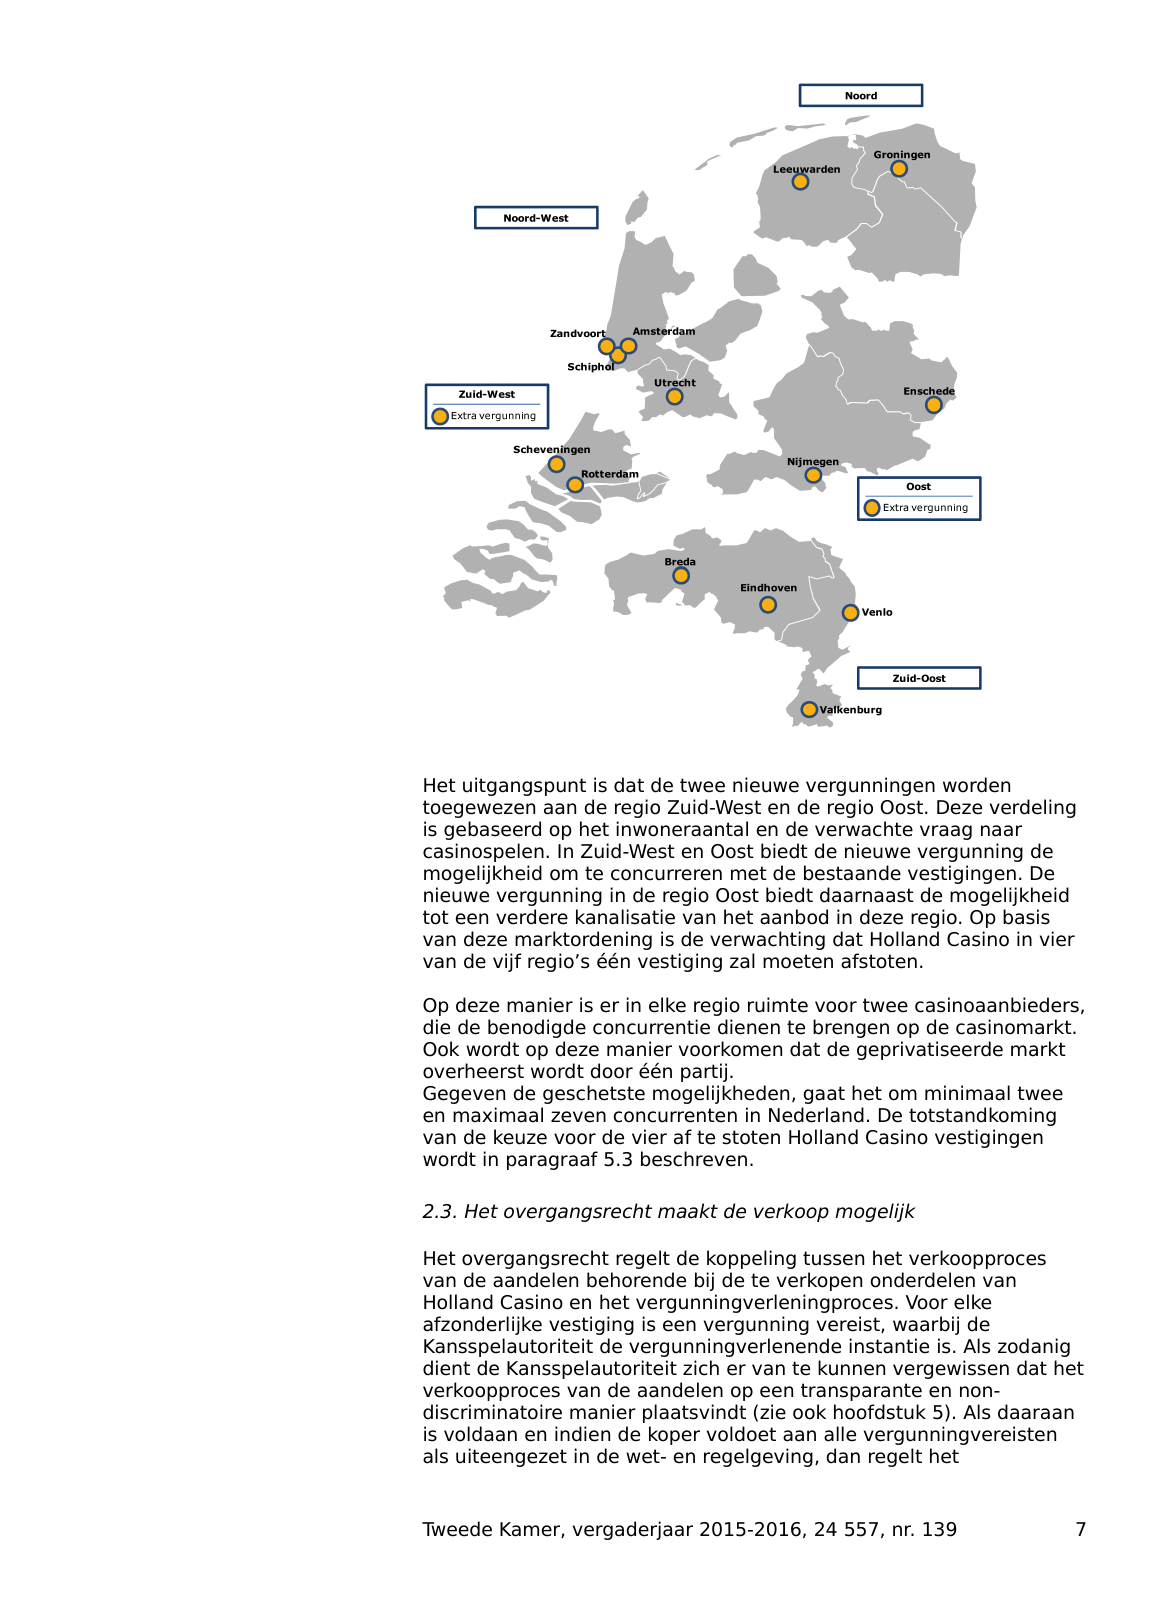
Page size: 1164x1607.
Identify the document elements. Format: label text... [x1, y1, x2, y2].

text Het uitgangspunt is dat de twee nieuwe vergunningen worden toegewezen aan de regio Zuid-West en de regio Oost. Deze verdeling is gebaseerd op het inwoneraantal en de verwachte vraag naar casinospelen. In Zuid-West en Oost biedt de nieuwe vergunning de mogelijkheid om te concurreren met de bestaande vestigingen. De nieuwe vergunning in de regio Oost biedt daarnaast de mogelijkheid tot een verdere kanalisatie van het aanbod in deze regio. Op basis van deze marktordening is de verwachting dat Holland Casino in vier van de vijf regio’s één vestiging zal moeten afstoten. [422, 775, 1087, 973]
text Gegeven de geschetste mogelijkheden, gaat het om minimaal twee en maximaal zeven concurrenten in Nederland. De totstandkoming van de keuze voor de vier af te stoten Holland Casino vestigingen wordt in paragraaf 5.3 beschreven. [422, 1083, 1087, 1171]
subtitle 2.3. Het overgangsrecht maakt de verkoop mogelijk [422, 1201, 1087, 1223]
text Het overgangsrecht regelt de koppeling tussen het verkoopproces van de aandelen behorende bij de te verkopen onderdelen van Holland Casino en het vergunningverleningproces. Voor elke afzonderlijke vestiging is een vergunning vereist, waarbij de Kansspelautoriteit de vergunningverlenende instantie is. Als zodanig dient de Kansspelautoriteit zich er van te kunnen vergewissen dat het verkoopproces van de aandelen op een transparante en non-discriminatoire manier plaatsvindt (zie ook hoofdstuk 5). Als daaraan is voldaan en indien de koper voldoet aan alle vergunningvereisten als uiteengezet in de wet- en regelgeving, dan regelt het [422, 1248, 1087, 1468]
text Op deze manier is er in elke regio ruimte voor twee casinoaanbieders, die de benodigde concurrentie dienen te brengen op de casinomarkt. Ook wordt op deze manier voorkomen dat de geprivatiseerde markt overheerst wordt door één partij. [422, 995, 1087, 1083]
picture [422, 81, 984, 731]
